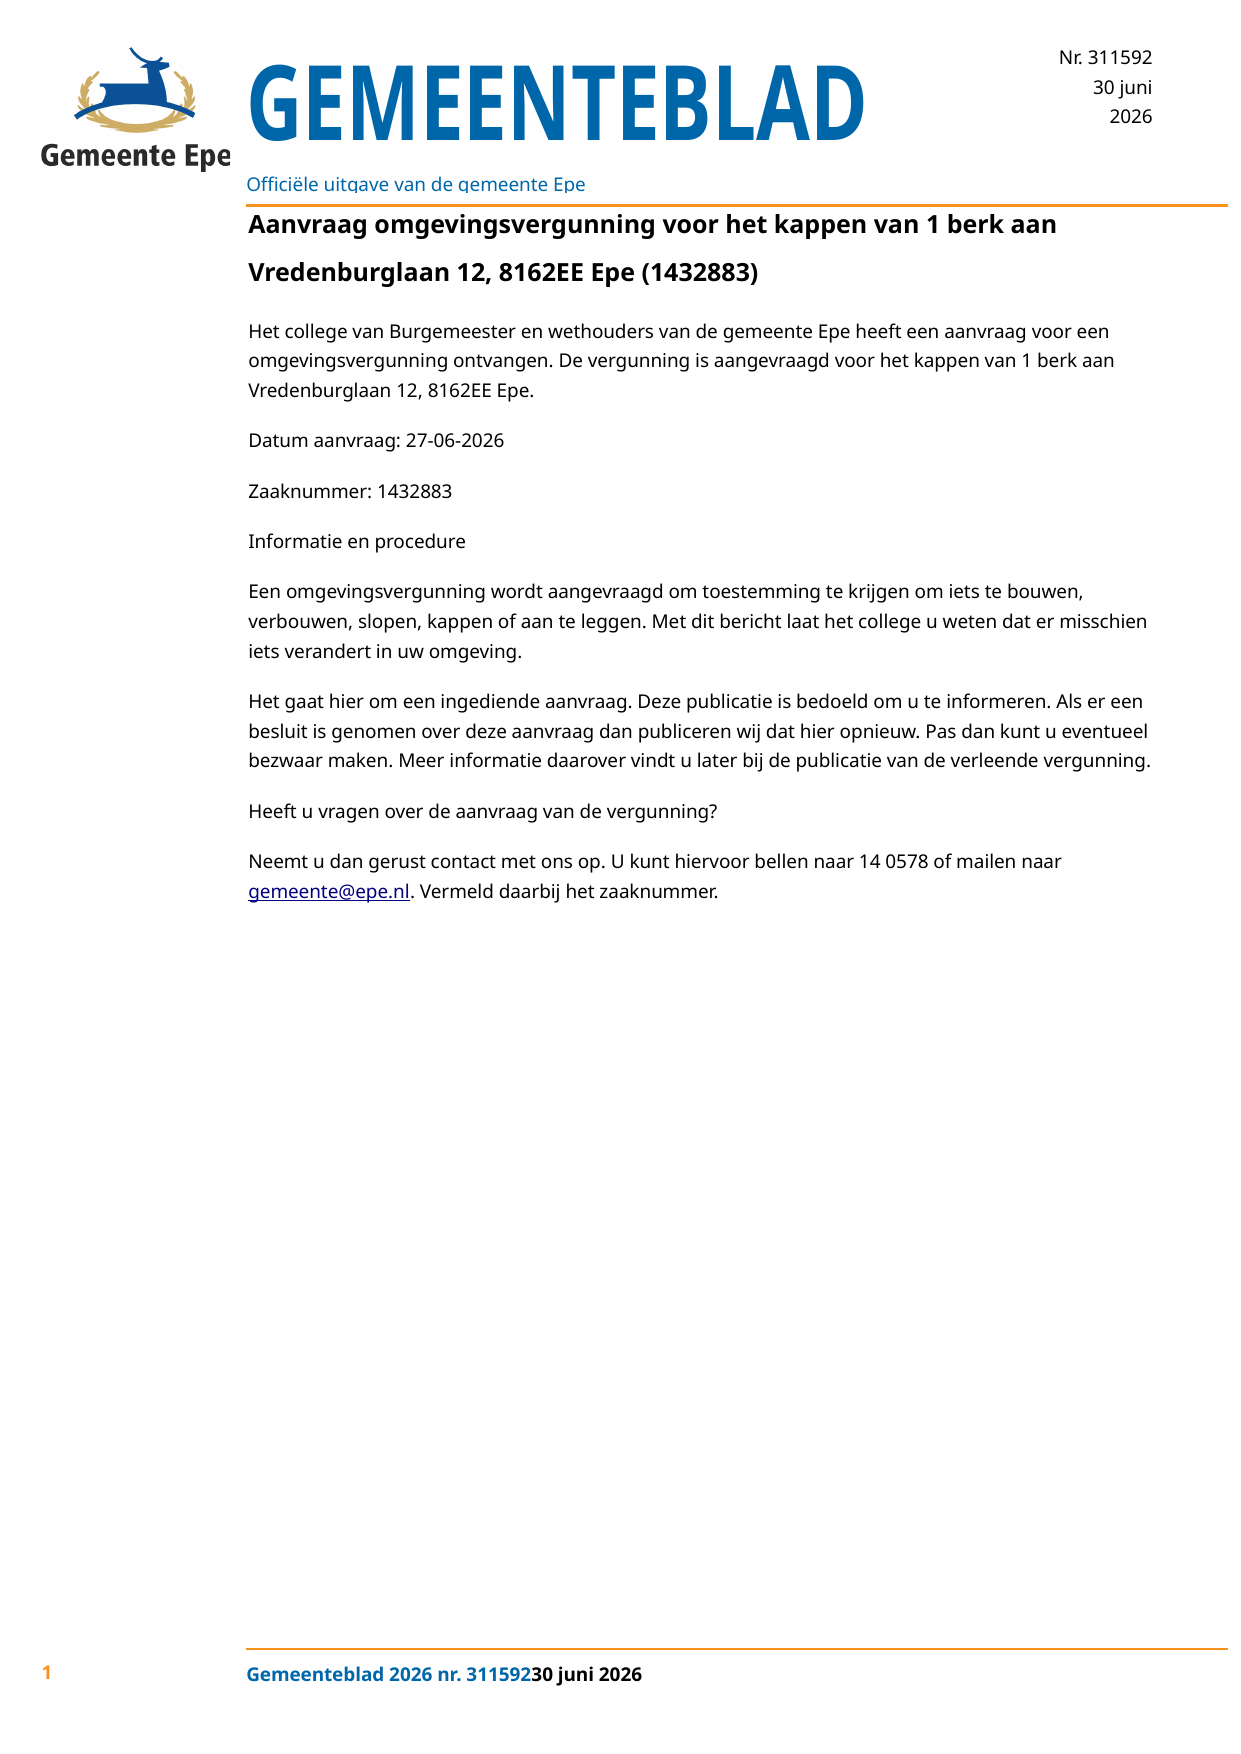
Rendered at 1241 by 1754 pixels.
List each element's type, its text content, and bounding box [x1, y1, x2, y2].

text Het college van Burgemeester en wethouders van de gemeente Epe heeft een aanvraag voor een omgevingsvergunning ontvangen. De vergunning is aangevraagd voor het kappen van 1 berk aan Vredenburglaan 12, 8162EE Epe. [248, 318, 1152, 403]
text Een omgevingsvergunning wordt aangevraagd om toestemming te krijgen om iets te bouwen, verbouwen, slopen, kappen of aan te leggen. Met dit bericht laat het college u weten dat er misschien iets verandert in uw omgeving. [248, 579, 1152, 664]
text Heeft u vragen over de aanvraag van de vergunning? [248, 798, 1152, 824]
text Datum aanvraag: 27-06-2026 [248, 427, 1152, 453]
text Informatie en procedure [248, 528, 1152, 554]
text Het gaat hier om een ingediende aanvraag. Deze publicatie is bedoeld om u te informeren. Als er een besluit is genomen over deze aanvraag dan publiceren wij dat hier opnieuw. Pas dan kunt u eventueel bezwaar maken. Meer informatie daarover vindt u later bij de publicatie van de verleende vergunning. [248, 688, 1152, 773]
text Neemt u dan gerust contact met ons op. U kunt hiervoor bellen naar 14 0578 of mailen naar gemeente@epe.nl. Vermeld daarbij het zaaknummer. [248, 848, 1152, 904]
text Aanvraag omgevingsvergunning voor het kappen van 1 berk aan Vredenburglaan 12, 8162EE Epe (1432883) [248, 207, 1152, 288]
picture [41, 47, 231, 172]
text Zaaknummer: 1432883 [248, 478, 1152, 504]
